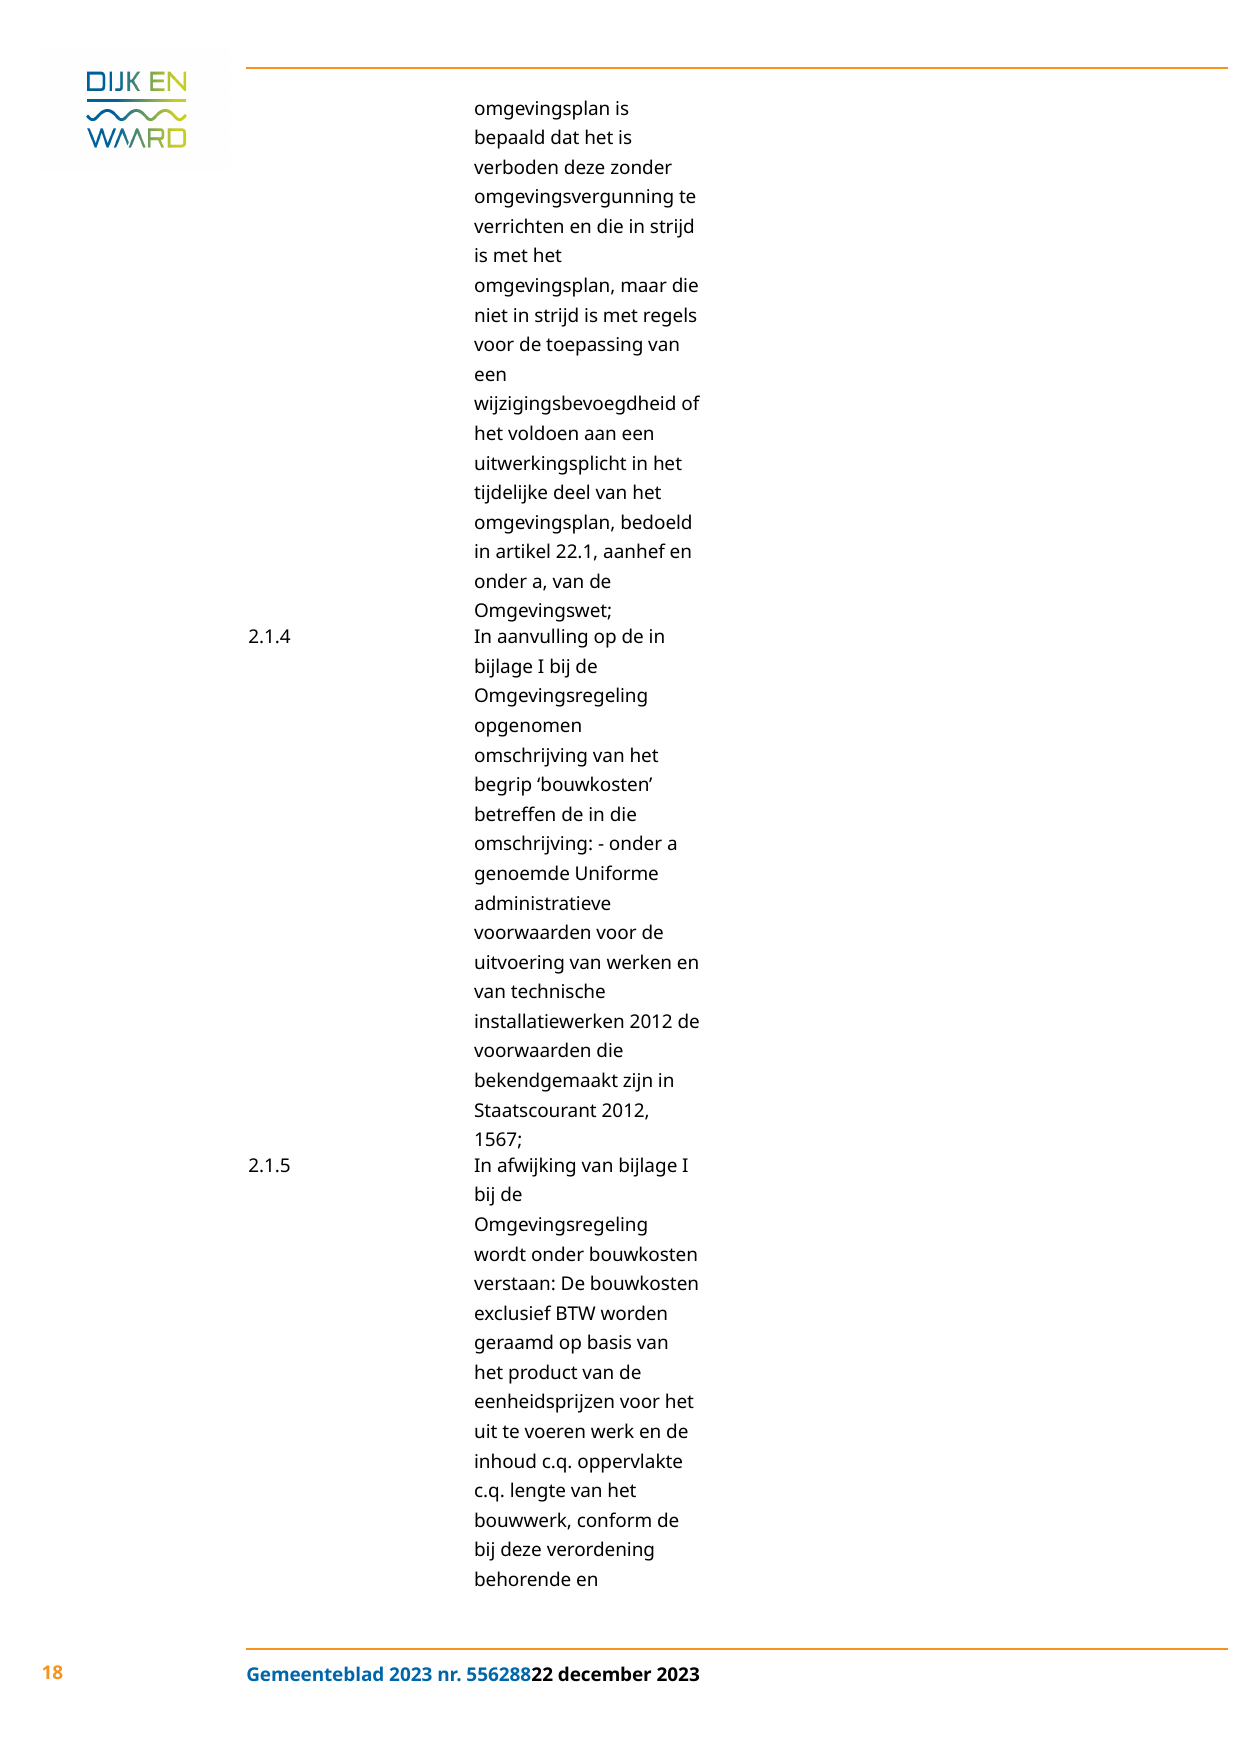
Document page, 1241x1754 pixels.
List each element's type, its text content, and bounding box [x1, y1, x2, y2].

table_cell 2.1.5 [248, 1152, 474, 1592]
table_cell 2.1.4 [248, 624, 474, 1152]
table_cell [926, 624, 1152, 1152]
table_cell [248, 95, 474, 623]
table_cell In afwijking van bijlage I bij de Omgevingsregeling wordt onder bouwkosten verstaan: De bouwkosten exclusief BTW worden geraamd op basis van het product van de eenheidsprijzen voor het uit te voeren werk en de inhoud c.q. oppervlakte c.q. lengte van het bouwwerk, conform de bij deze verordening behorende en [474, 1152, 700, 1592]
table_cell [926, 1152, 1152, 1592]
table_cell [700, 1152, 926, 1592]
table_cell omgevingsplan is bepaald dat het is verboden deze zonder omgevingsvergunning te verrichten en die in strijd is met het omgevingsplan, maar die niet in strijd is met regels voor de toepassing van een wijzigingsbevoegdheid of het voldoen aan een uitwerkingsplicht in het tijdelijke deel van het omgevingsplan, bedoeld in artikel 22.1, aanhef en onder a, van de Omgevingswet; [474, 95, 700, 623]
table_cell [700, 95, 926, 623]
table_cell In aanvulling op de in bijlage I bij de Omgevingsregeling opgenomen omschrijving van het begrip ‘bouwkosten’ betreffen de in die omschrijving: - onder a genoemde Uniforme administratieve voorwaarden voor de uitvoering van werken en van technische installatiewerken 2012 de voorwaarden die bekendgemaakt zijn in Staatscourant 2012, 1567; [474, 624, 700, 1152]
table_cell [700, 624, 926, 1152]
table_cell [926, 95, 1152, 623]
picture [41, 47, 231, 172]
